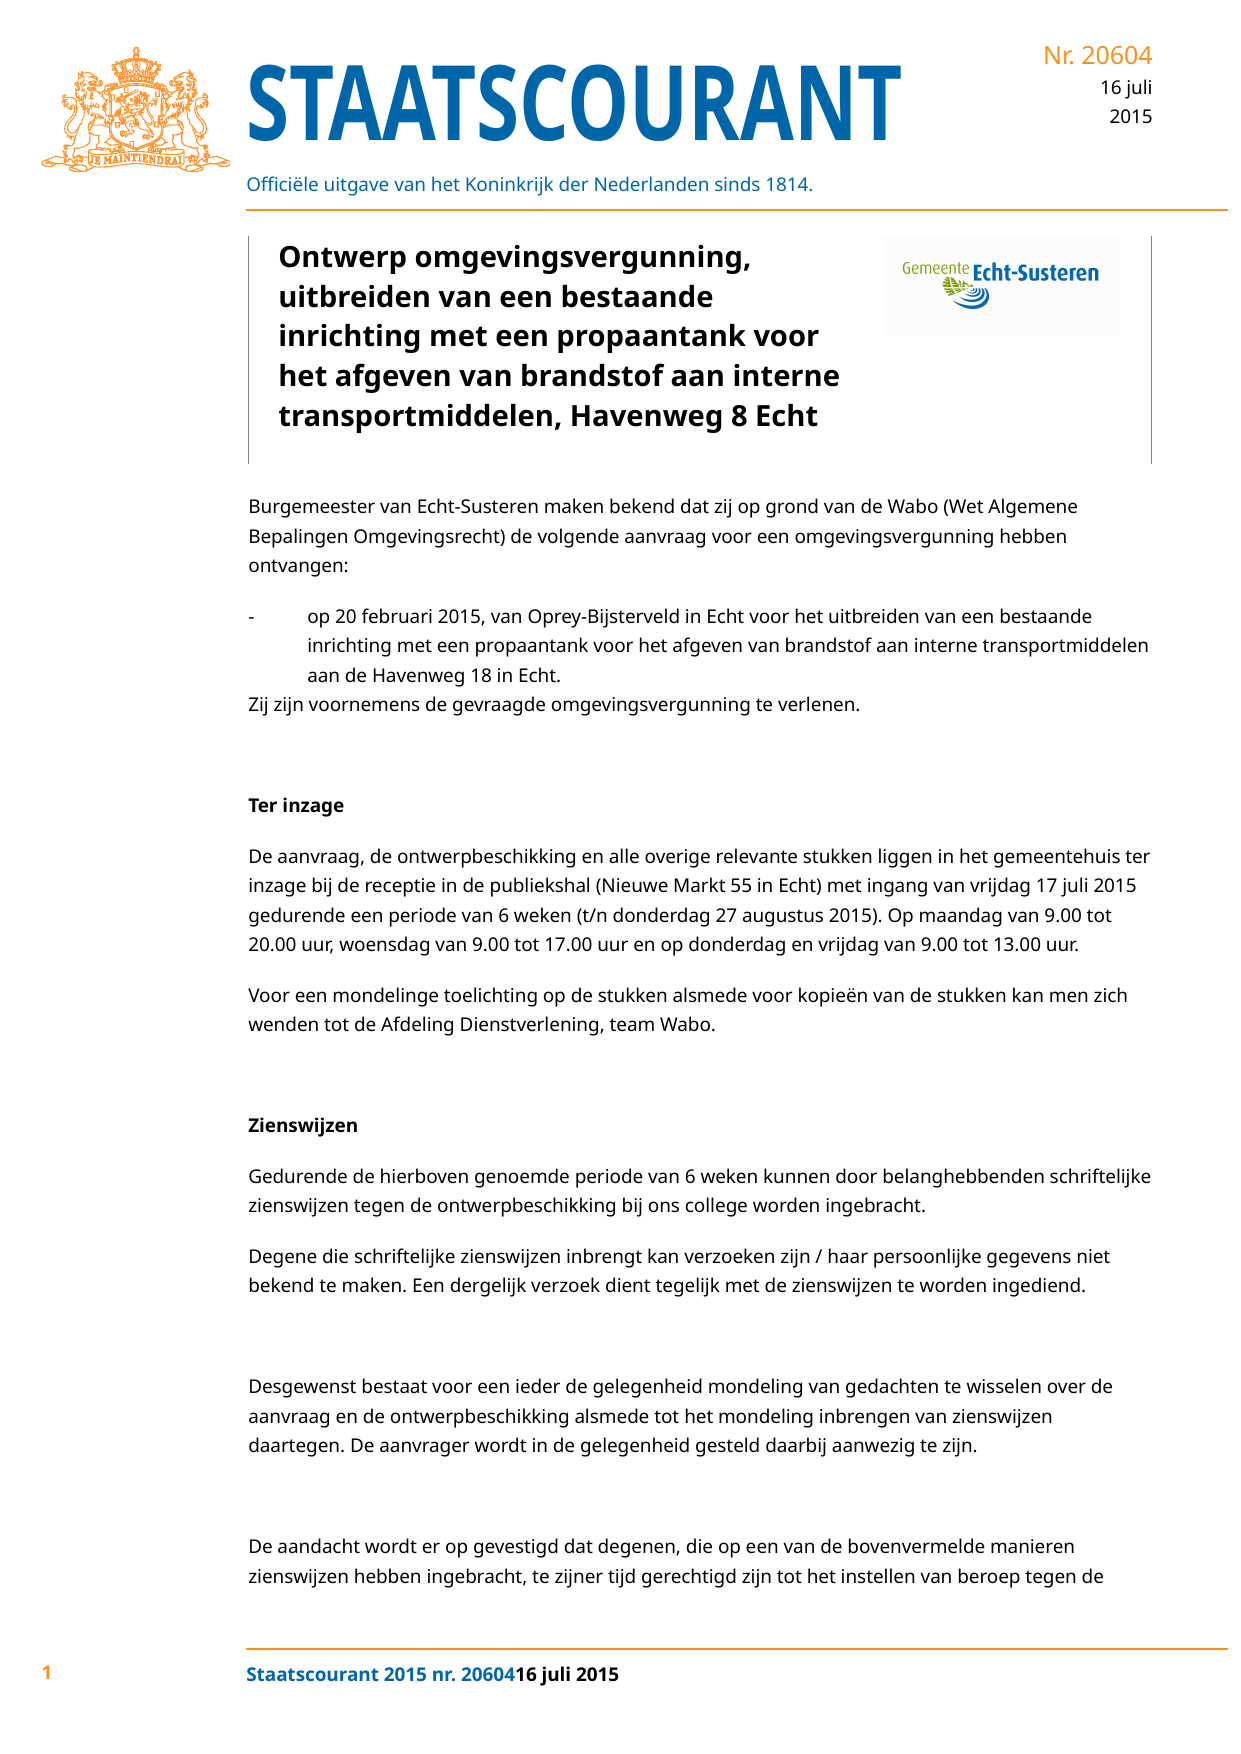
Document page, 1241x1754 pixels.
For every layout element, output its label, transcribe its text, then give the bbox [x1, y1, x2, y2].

text Degene die schriftelijke zienswijzen inbrengt kan verzoeken zijn / haar persoonlijke gegevens niet bekend te maken. Een dergelijk verzoek dient tegelijk met de zienswijzen te worden ingediend. [248, 1243, 1152, 1298]
picture [41, 47, 231, 172]
table_header Ontwerp omgevingsvergunning, uitbreiden van een bestaande inrichting met een propaantank voor het afgeven van brandstof aan interne transportmiddelen, Havenweg 8 Echt [249, 236, 850, 464]
text Burgemeester van Echt-Susteren maken bekend dat zij op grond van de Wabo (Wet Algemene Bepalingen Omgevingsrecht) de volgende aanvraag voor een omgevingsvergunning hebben ontvangen: [248, 493, 1152, 578]
text Voor een mondelinge toelichting op de stukken alsmede voor kopieën van de stukken kan men zich wenden tot de Afdeling Dienstverlening, team Wabo. [248, 982, 1152, 1037]
text Zij zijn voornemens de gevraagde omgevingsvergunning te verlenen. [248, 692, 1152, 717]
text Desgewenst bestaat voor een ieder de gelegenheid mondeling van gedachten te wisselen over de aanvraag en de ontwerpbeschikking alsmede tot het mondeling inbrengen van zienswijzen daartegen. De aanvrager wordt in de gelegenheid gesteld daarbij aanwezig te zijn. [248, 1373, 1152, 1458]
text De aanvraag, de ontwerpbeschikking en alle overige relevante stukken liggen in het gemeentehuis ter inzage bij de receptie in de publiekshal (Nieuwe Markt 55 in Echt) met ingang van vrijdag 17 juli 2015 gedurende een periode van 6 weken (t/n donderdag 27 augustus 2015). Op maandag van 9.00 tot 20.00 uur, woensdag van 9.00 tot 17.00 uur en op donderdag en vrijdag van 9.00 tot 13.00 uur. [248, 843, 1152, 957]
text Zienswijzen [248, 1112, 1152, 1138]
picture [882, 236, 1119, 335]
text Gedurende de hierboven genoemde periode van 6 weken kunnen door belanghebbenden schriftelijke zienswijzen tegen de ontwerpbeschikking bij ons college worden ingebracht. [248, 1163, 1152, 1218]
text Ter inzage [248, 792, 1152, 818]
table_header [850, 236, 1151, 464]
text De aandacht wordt er op gevestigd dat degenen, die op een van de bovenvermelde manieren zienswijzen hebben ingebracht, te zijner tijd gerechtigd zijn tot het instellen van beroep tegen de [248, 1533, 1152, 1589]
list op 20 februari 2015, van Oprey-Bijsterveld in Echt voor het uitbreiden van een bestaande inrichting met een propaantank voor het afgeven van brandstof aan interne transportmiddelen aan de Havenweg 18 in Echt. [248, 603, 1152, 688]
